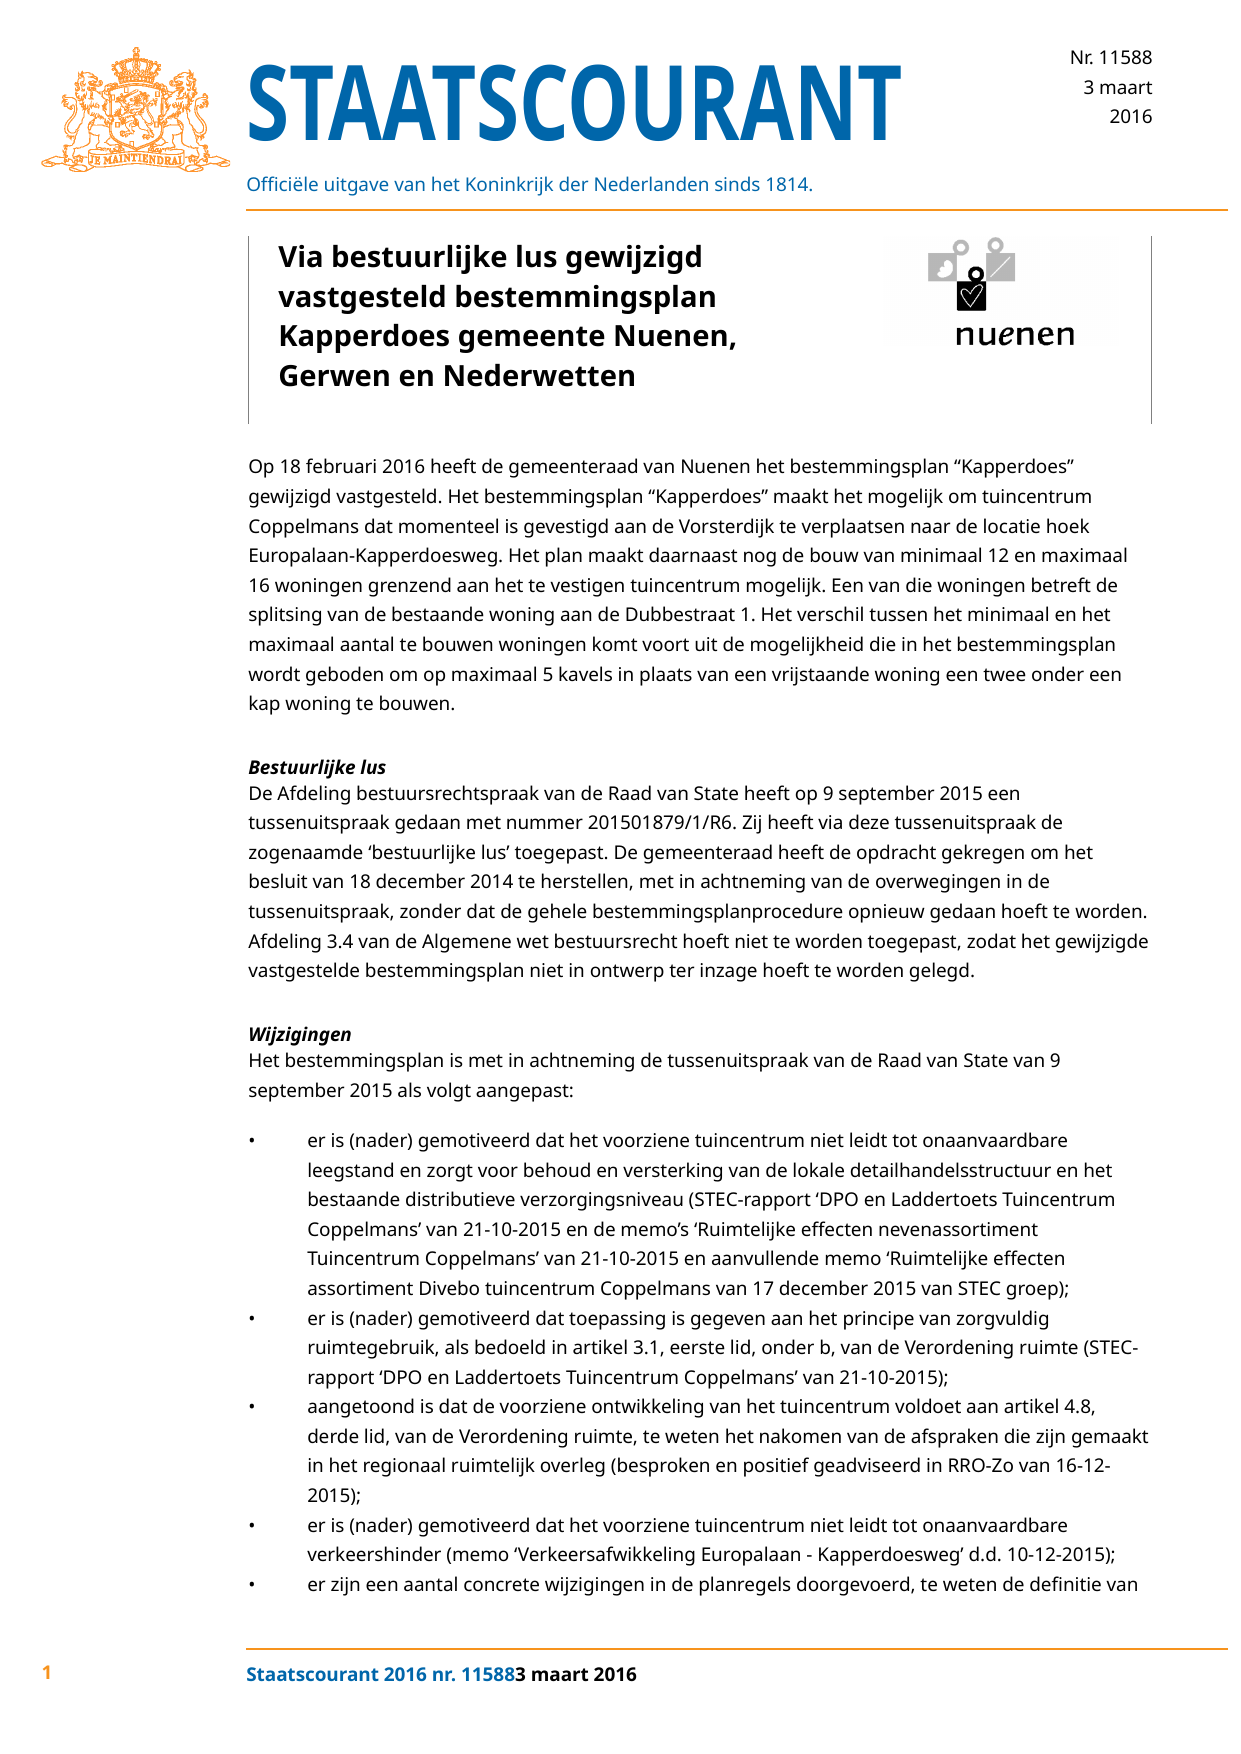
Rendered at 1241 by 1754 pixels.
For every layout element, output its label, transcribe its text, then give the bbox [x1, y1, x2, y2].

text Op 18 februari 2016 heeft de gemeenteraad van Nuenen het bestemmingsplan “Kapperdoes” gewijzigd vastgesteld. Het bestemmingsplan “Kapperdoes” maakt het mogelijk om tuincentrum Coppelmans dat momenteel is gevestigd aan de Vorsterdijk te verplaatsen naar de locatie hoek Europalaan-Kapperdoesweg. Het plan maakt daarnaast nog de bouw van minimaal 12 en maximaal 16 woningen grenzend aan het te vestigen tuincentrum mogelijk. Een van die woningen betreft de splitsing van de bestaande woning aan de Dubbestraat 1. Het verschil tussen het minimaal en het maximaal aantal te bouwen woningen komt voort uit de mogelijkheid die in het bestemmingsplan wordt geboden om op maximaal 5 kavels in plaats van een vrijstaande woning een twee onder een kap woning te bouwen. [248, 454, 1152, 716]
table_header [850, 236, 1151, 424]
text De Afdeling bestuursrechtspraak van de Raad van State heeft op 9 september 2015 een tussenuitspraak gedaan met nummer 201501879/1/R6. Zij heeft via deze tussenuitspraak de zogenaamde ‘bestuurlijke lus’ toegepast. De gemeenteraad heeft de opdracht gekregen om het besluit van 18 december 2014 te herstellen, met in achtneming van de overwegingen in de tussenuitspraak, zonder dat de gehele bestemmingsplanprocedure opnieuw gedaan hoeft te worden. Afdeling 3.4 van de Algemene wet bestuursrecht hoeft niet te worden toegepast, zodat het gewijzigde vastgestelde bestemmingsplan niet in ontwerp ter inzage hoeft te worden gelegd. [248, 780, 1152, 983]
list er is (nader) gemotiveerd dat het voorziene tuincentrum niet leidt tot onaanvaardbare verkeershinder (memo ‘Verkeersafwikkeling Europalaan - Kapperdoesweg’ d.d. 10-12-2015); [248, 1512, 1152, 1567]
picture [41, 47, 231, 172]
text Wijzigingen [248, 1021, 1152, 1047]
list er zijn een aantal concrete wijzigingen in de planregels doorgevoerd, te weten de definitie van [248, 1571, 1152, 1597]
table_header Via bestuurlijke lus gewijzigd vastgesteld bestemmingsplan Kapperdoes gemeente Nuenen, Gerwen en Nederwetten [249, 236, 850, 424]
picture [882, 236, 1119, 346]
text Het bestemmingsplan is met in achtneming de tussenuitspraak van de Raad van State van 9 september 2015 als volgt aangepast: [248, 1047, 1152, 1102]
text Bestuurlijke lus [248, 754, 1152, 780]
list aangetoond is dat de voorziene ontwikkeling van het tuincentrum voldoet aan artikel 4.8, derde lid, van de Verordening ruimte, te weten het nakomen van de afspraken die zijn gemaakt in het regionaal ruimtelijk overleg (besproken en positief geadviseerd in RRO-Zo van 16-12-2015); [248, 1393, 1152, 1508]
list er is (nader) gemotiveerd dat het voorziene tuincentrum niet leidt tot onaanvaardbare leegstand en zorgt voor behoud en versterking van de lokale detailhandelsstructuur en het bestaande distributieve verzorgingsniveau (STEC-rapport ‘DPO en Laddertoets Tuincentrum Coppelmans’ van 21-10-2015 en de memo’s ‘Ruimtelijke effecten nevenassortiment Tuincentrum Coppelmans’ van 21-10-2015 en aanvullende memo ‘Ruimtelijke effecten assortiment Divebo tuincentrum Coppelmans van 17 december 2015 van STEC groep); [248, 1127, 1152, 1301]
list er is (nader) gemotiveerd dat toepassing is gegeven aan het principe van zorgvuldig ruimtegebruik, als bedoeld in artikel 3.1, eerste lid, onder b, van de Verordening ruimte (STEC-rapport ‘DPO en Laddertoets Tuincentrum Coppelmans’ van 21-10-2015); [248, 1305, 1152, 1389]
